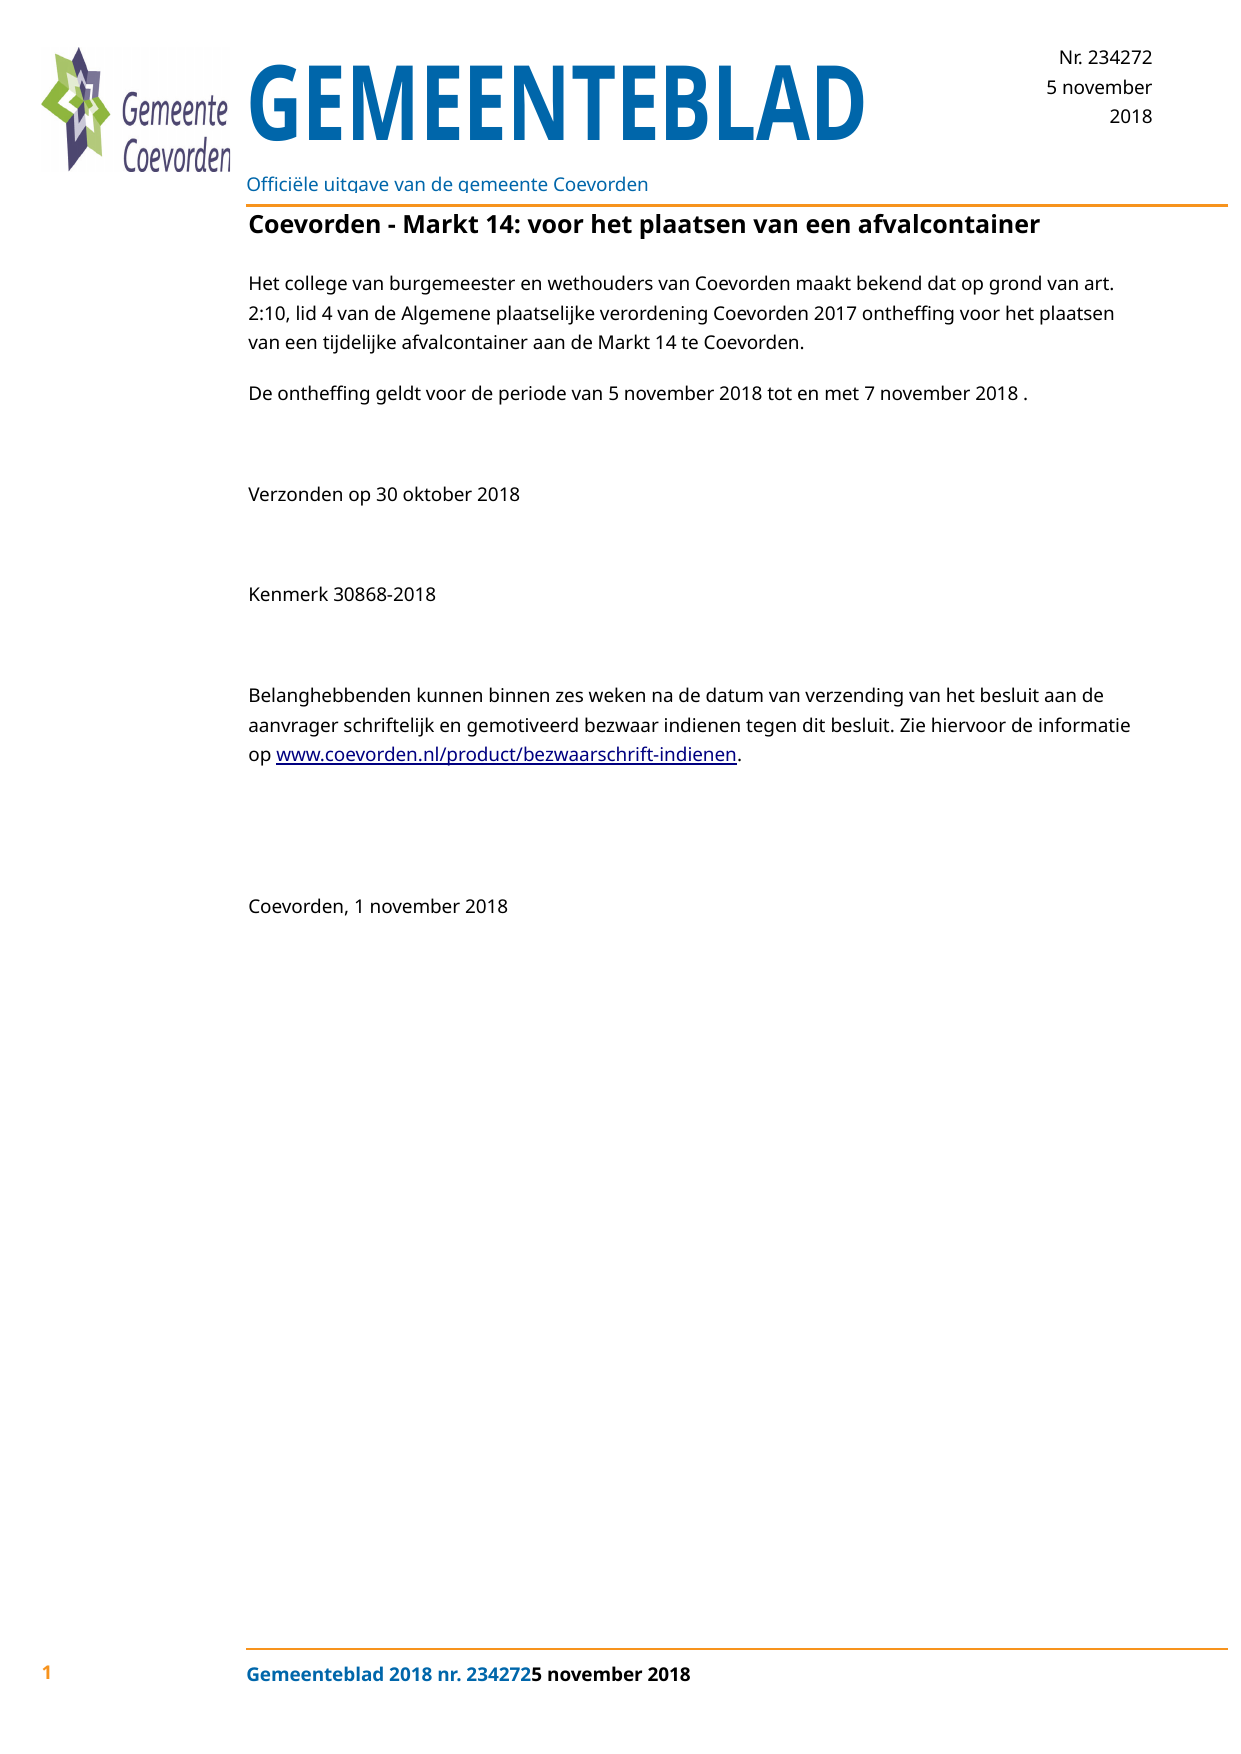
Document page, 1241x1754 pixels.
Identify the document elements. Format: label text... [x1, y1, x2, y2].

text Het college van burgemeester en wethouders van Coevorden maakt bekend dat op grond van art. 2:10, lid 4 van de Algemene plaatselijke verordening Coevorden 2017 ontheffing voor het plaatsen van een tijdelijke afvalcontainer aan de Markt 14 te Coevorden. [248, 270, 1152, 355]
text Belanghebbenden kunnen binnen zes weken na de datum van verzending van het besluit aan de aanvrager schriftelijk en gemotiveerd bezwaar indienen tegen dit besluit. Zie hiervoor de informatie op www.coevorden.nl/product/bezwaarschrift-indienen. [248, 682, 1152, 767]
text Coevorden, 1 november 2018 [248, 893, 1152, 918]
picture [41, 47, 231, 172]
text Kenmerk 30868-2018 [248, 582, 1152, 607]
text Coevorden - Markt 14: voor het plaatsen van een afvalcontainer [248, 207, 1152, 241]
text Verzonden op 30 oktober 2018 [248, 481, 1152, 506]
text De ontheffing geldt voor de periode van 5 november 2018 tot en met 7 november 2018 . [248, 380, 1152, 406]
